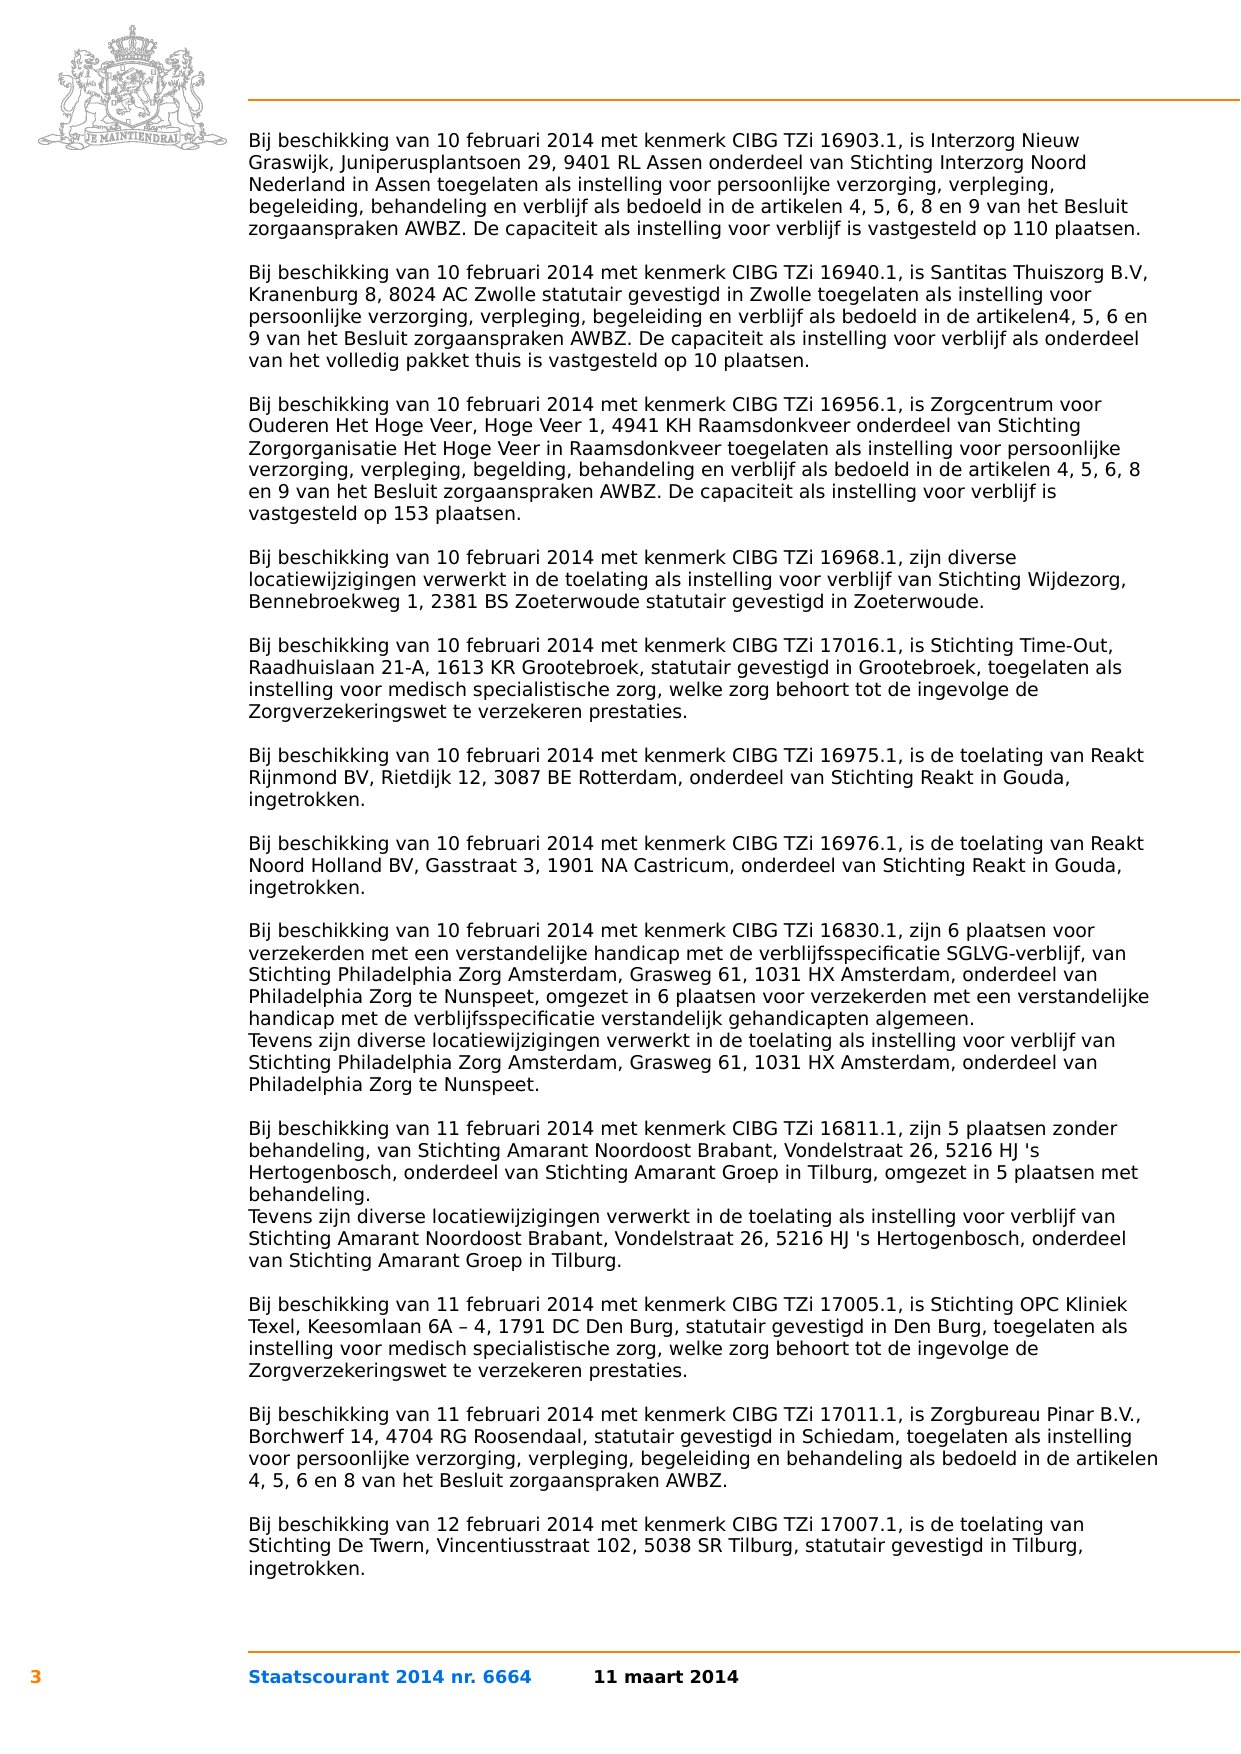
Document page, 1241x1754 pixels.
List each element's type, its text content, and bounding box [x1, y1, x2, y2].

text Bij beschikking van 10 februari 2014 met kenmerk CIBG TZi 16903.1, is Interzorg Nieuw Graswijk, Juniperusplantsoen 29, 9401 RL Assen onderdeel van Stichting Interzorg Noord Nederland in Assen toegelaten als instelling voor persoonlijke verzorging, verpleging, begeleiding, behandeling en verblijf als bedoeld in de artikelen 4, 5, 6, 8 en 9 van het Besluit zorgaanspraken AWBZ. De capaciteit als instelling voor verblijf is vastgesteld op 110 plaatsen. [248, 130, 1163, 240]
text Bij beschikking van 10 februari 2014 met kenmerk CIBG TZi 16968.1, zijn diverse locatiewijzigingen verwerkt in de toelating als instelling voor verblijf van Stichting Wijdezorg, Bennebroekweg 1, 2381 BS Zoeterwoude statutair gevestigd in Zoeterwoude. [248, 547, 1163, 613]
text Tevens zijn diverse locatiewijzigingen verwerkt in de toelating als instelling voor verblijf van Stichting Amarant Noordoost Brabant, Vondelstraat 26, 5216 HJ 's Hertogenbosch, onderdeel van Stichting Amarant Groep in Tilburg. [248, 1206, 1163, 1272]
text Bij beschikking van 10 februari 2014 met kenmerk CIBG TZi 16975.1, is de toelating van Reakt Rijnmond BV, Rietdijk 12, 3087 BE Rotterdam, onderdeel van Stichting Reakt in Gouda, ingetrokken. [248, 745, 1163, 811]
text Bij beschikking van 10 februari 2014 met kenmerk CIBG TZi 17016.1, is Stichting Time-Out, Raadhuislaan 21-A, 1613 KR Grootebroek, statutair gevestigd in Grootebroek, toegelaten als instelling voor medisch specialistische zorg, welke zorg behoort tot de ingevolge de Zorgverzekeringswet te verzekeren prestaties. [248, 635, 1163, 723]
text Bij beschikking van 11 februari 2014 met kenmerk CIBG TZi 17005.1, is Stichting OPC Kliniek Texel, Keesomlaan 6A – 4, 1791 DC Den Burg, statutair gevestigd in Den Burg, toegelaten als instelling voor medisch specialistische zorg, welke zorg behoort tot de ingevolge de Zorgverzekeringswet te verzekeren prestaties. [248, 1294, 1163, 1382]
text Bij beschikking van 10 februari 2014 met kenmerk CIBG TZi 16956.1, is Zorgcentrum voor Ouderen Het Hoge Veer, Hoge Veer 1, 4941 KH Raamsdonkveer onderdeel van Stichting Zorgorganisatie Het Hoge Veer in Raamsdonkveer toegelaten als instelling voor persoonlijke verzorging, verpleging, begelding, behandeling en verblijf als bedoeld in de artikelen 4, 5, 6, 8 en 9 van het Besluit zorgaanspraken AWBZ. De capaciteit als instelling voor verblijf is vastgesteld op 153 plaatsen. [248, 393, 1163, 525]
text Bij beschikking van 10 februari 2014 met kenmerk CIBG TZi 16830.1, zijn 6 plaatsen voor verzekerden met een verstandelijke handicap met de verblijfsspecificatie SGLVG-verblijf, van Stichting Philadelphia Zorg Amsterdam, Grasweg 61, 1031 HX Amsterdam, onderdeel van Philadelphia Zorg te Nunspeet, omgezet in 6 plaatsen voor verzekerden met een verstandelijke handicap met de verblijfsspecificatie verstandelijk gehandicapten algemeen. [248, 920, 1163, 1030]
picture [38, 25, 227, 150]
text Bij beschikking van 12 februari 2014 met kenmerk CIBG TZi 17007.1, is de toelating van Stichting De Twern, Vincentiusstraat 102, 5038 SR Tilburg, statutair gevestigd in Tilburg, ingetrokken. [248, 1513, 1163, 1579]
text Tevens zijn diverse locatiewijzigingen verwerkt in de toelating als instelling voor verblijf van Stichting Philadelphia Zorg Amsterdam, Grasweg 61, 1031 HX Amsterdam, onderdeel van Philadelphia Zorg te Nunspeet. [248, 1030, 1163, 1096]
text Bij beschikking van 11 februari 2014 met kenmerk CIBG TZi 17011.1, is Zorgbureau Pinar B.V., Borchwerf 14, 4704 RG Roosendaal, statutair gevestigd in Schiedam, toegelaten als instelling voor persoonlijke verzorging, verpleging, begeleiding en behandeling als bedoeld in de artikelen 4, 5, 6 en 8 van het Besluit zorgaanspraken AWBZ. [248, 1404, 1163, 1492]
text Bij beschikking van 10 februari 2014 met kenmerk CIBG TZi 16940.1, is Santitas Thuiszorg B.V, Kranenburg 8, 8024 AC Zwolle statutair gevestigd in Zwolle toegelaten als instelling voor persoonlijke verzorging, verpleging, begeleiding en verblijf als bedoeld in de artikelen4, 5, 6 en 9 van het Besluit zorgaanspraken AWBZ. De capaciteit als instelling voor verblijf als onderdeel van het volledig pakket thuis is vastgesteld op 10 plaatsen. [248, 262, 1163, 372]
text Bij beschikking van 11 februari 2014 met kenmerk CIBG TZi 16811.1, zijn 5 plaatsen zonder behandeling, van Stichting Amarant Noordoost Brabant, Vondelstraat 26, 5216 HJ 's Hertogenbosch, onderdeel van Stichting Amarant Groep in Tilburg, omgezet in 5 plaatsen met behandeling. [248, 1118, 1163, 1206]
text Bij beschikking van 10 februari 2014 met kenmerk CIBG TZi 16976.1, is de toelating van Reakt Noord Holland BV, Gasstraat 3, 1901 NA Castricum, onderdeel van Stichting Reakt in Gouda, ingetrokken. [248, 833, 1163, 898]
